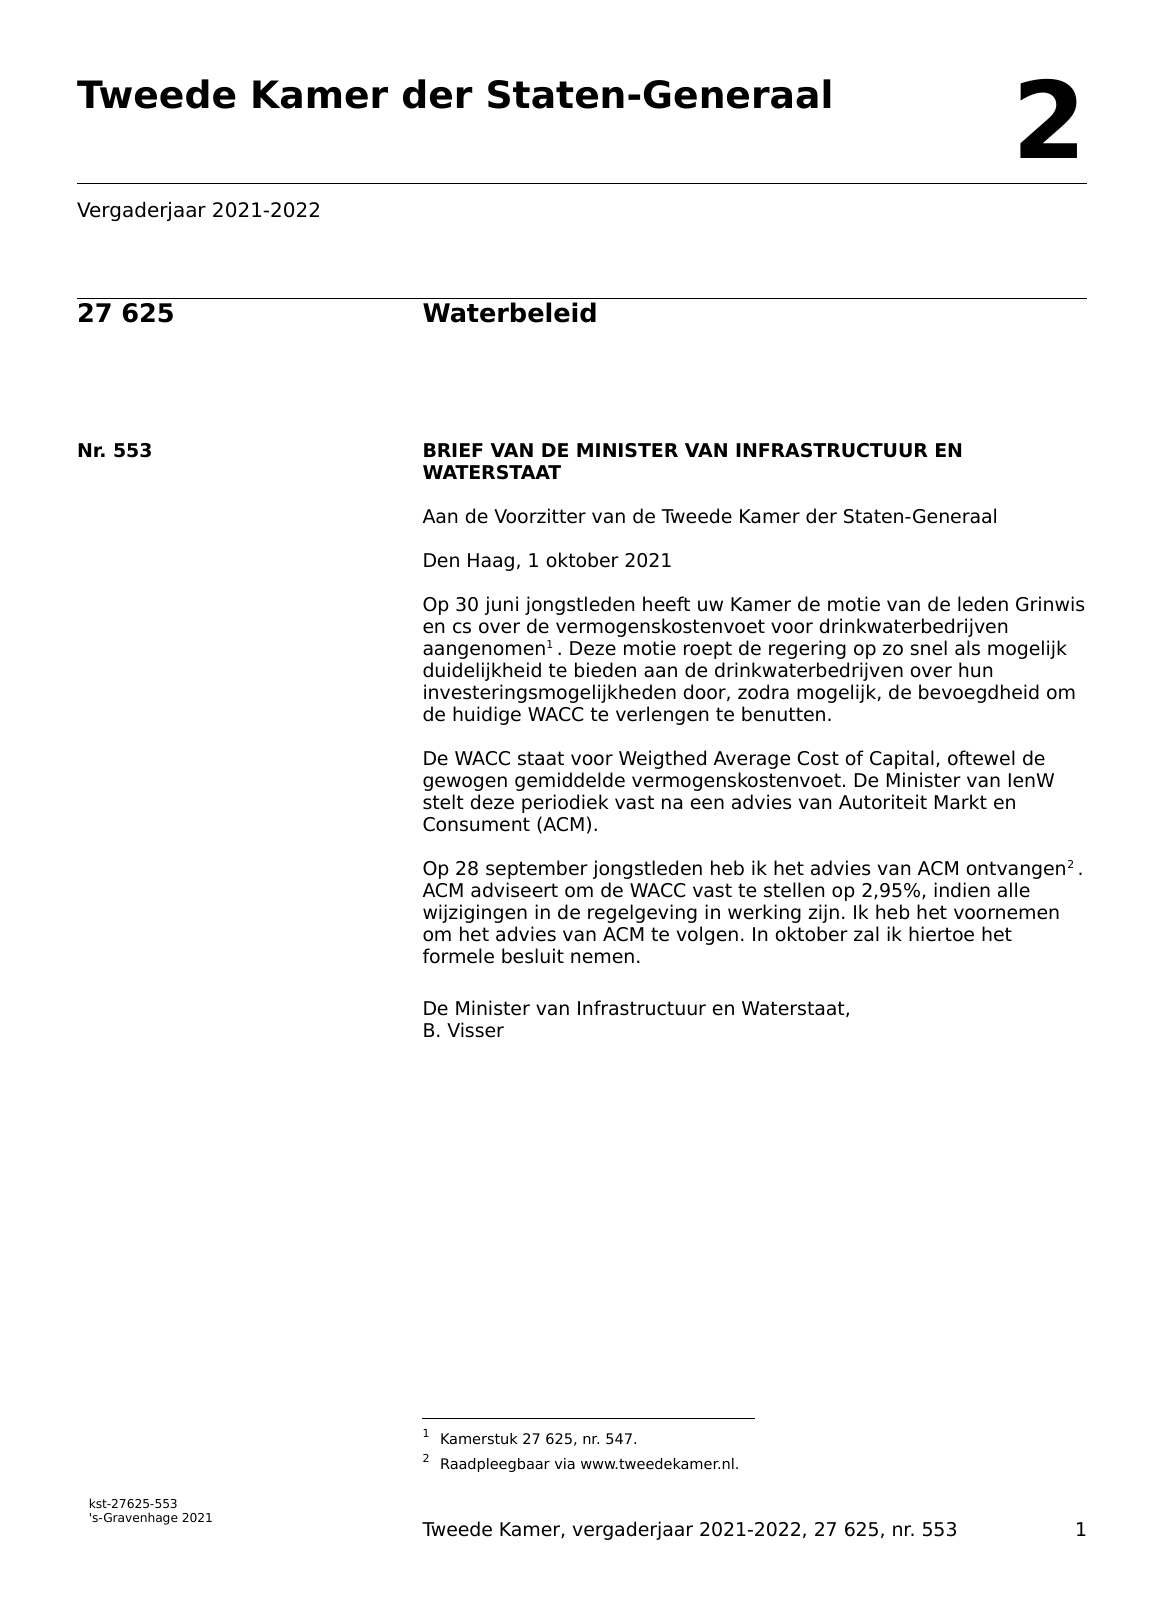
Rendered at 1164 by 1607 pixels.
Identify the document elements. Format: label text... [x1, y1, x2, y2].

text Kamerstuk 27 625, nr. 547. [422, 1427, 1087, 1449]
text 's-Gravenhage 2021 [88, 1511, 323, 1525]
text Op 30 juni jongstleden heeft uw Kamer de motie van de leden Grinwis en cs over de vermogenskostenvoet voor drinkwaterbedrijven aangenomen. Deze motie roept de regering op zo snel als mogelijk duidelijkheid te bieden aan de drinkwaterbedrijven over hun investeringsmogelijkheden door, zodra mogelijk, de bevoegdheid om de huidige WACC te verlengen te benutten. [422, 594, 1087, 726]
subtitle 27 625 Waterbeleid [77, 299, 1087, 329]
table_header Tweede Kamer der Staten-Generaal [77, 59, 886, 183]
table_header 2 [886, 59, 1087, 183]
text Aan de Voorzitter van de Tweede Kamer der Staten-Generaal [422, 506, 1087, 528]
table_cell Vergaderjaar 2021-2022 [77, 184, 1087, 298]
text Op 28 september jongstleden heb ik het advies van ACM ontvangen. ACM adviseert om de WACC vast te stellen op 2,95%, indien alle wijzigingen in de regelgeving in werking zijn. Ik heb het voornemen om het advies van ACM te volgen. In oktober zal ik hiertoe het formele besluit nemen. [422, 858, 1087, 968]
text kst-27625-553 [88, 1497, 323, 1511]
text Den Haag, 1 oktober 2021 [422, 550, 1087, 572]
text Raadpleegbaar via www.tweedekamer.nl. [422, 1452, 1087, 1474]
subtitle Nr. 553 BRIEF VAN DE MINISTER VAN INFRASTRUCTUUR EN WATERSTAAT [77, 440, 1087, 484]
text De WACC staat voor Weigthed Average Cost of Capital, oftewel de gewogen gemiddelde vermogenskostenvoet. De Minister van IenW stelt deze periodiek vast na een advies van Autoriteit Markt en Consument (ACM). [422, 748, 1087, 836]
text De Minister van Infrastructuur en Waterstaat, B. Visser [422, 998, 1087, 1042]
